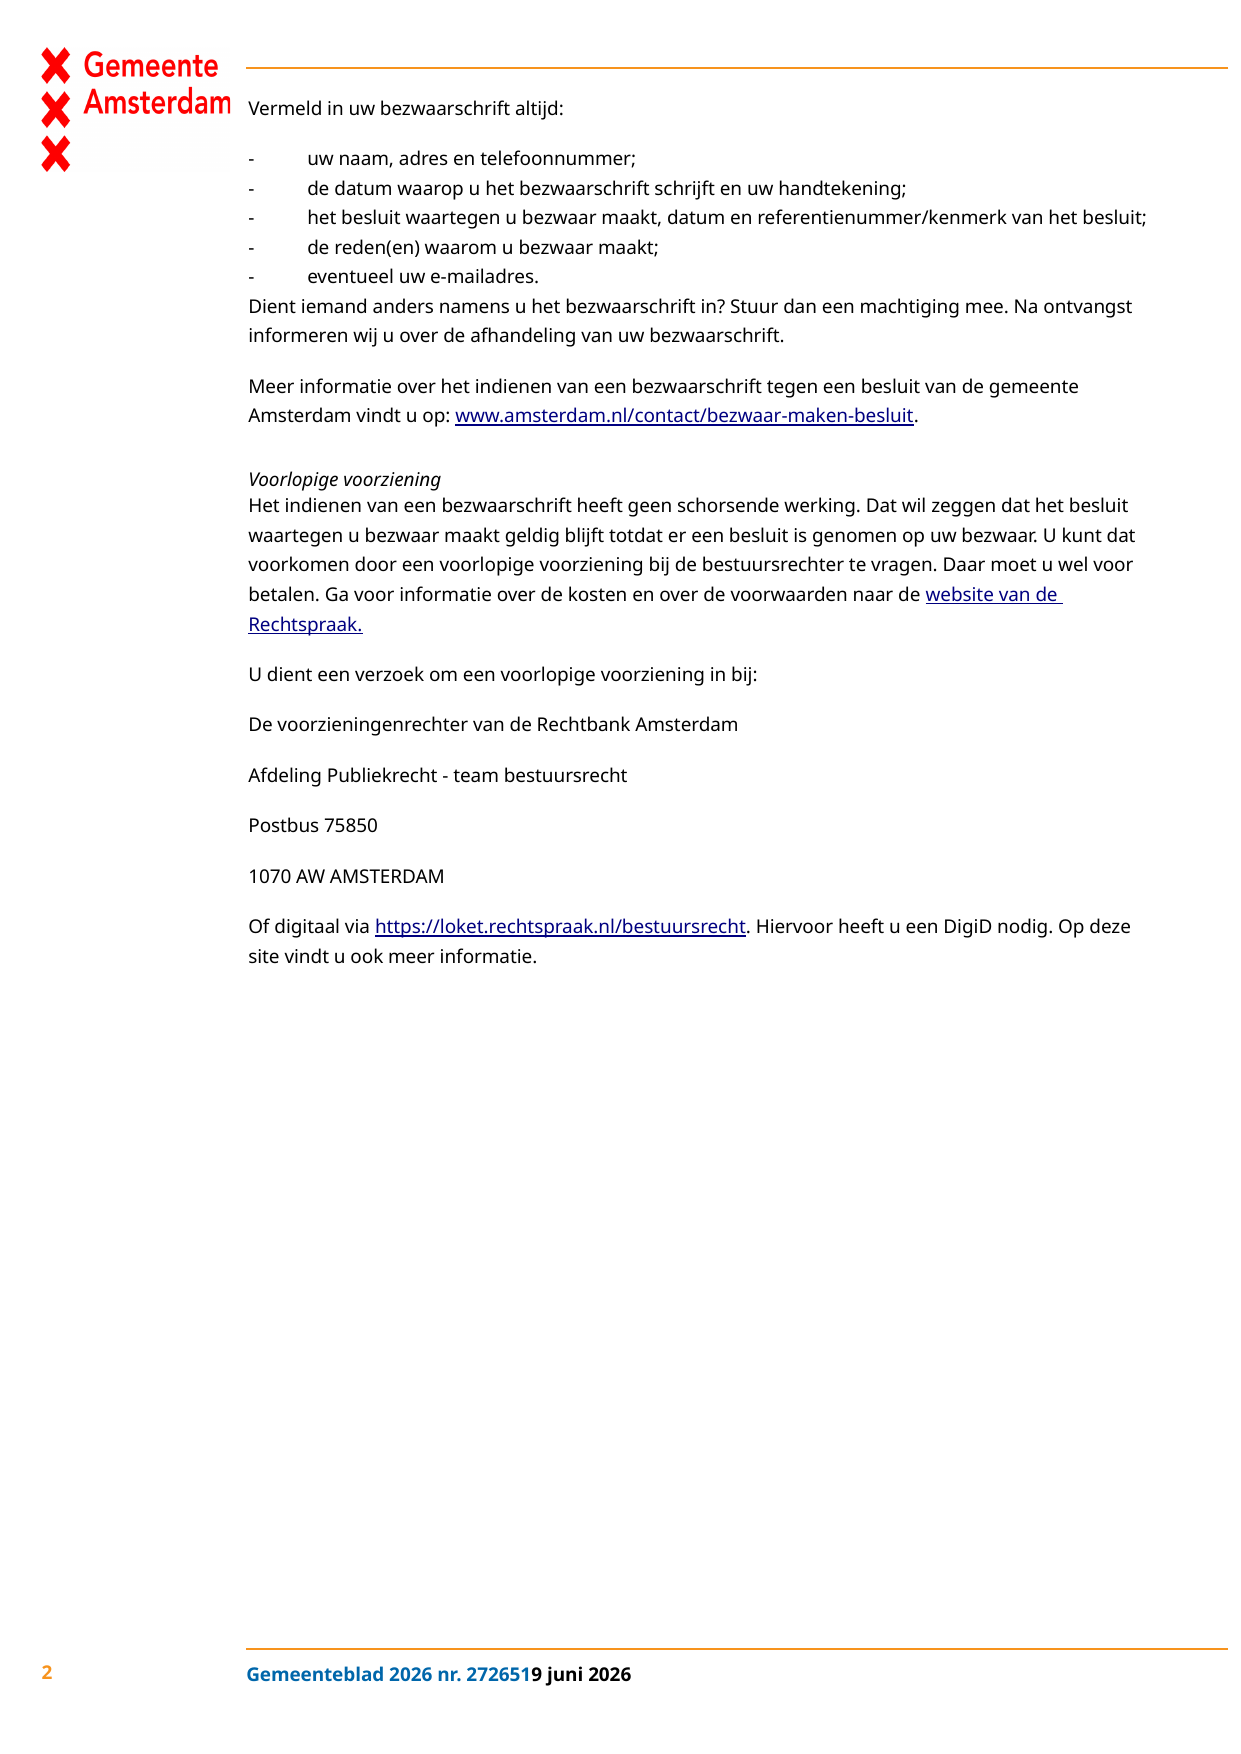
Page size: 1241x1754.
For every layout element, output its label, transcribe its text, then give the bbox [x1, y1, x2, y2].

text Dient iemand anders namens u het bezwaarschrift in? Stuur dan een machtiging mee. Na ontvangst informeren wij u over de afhandeling van uw bezwaarschrift. [248, 293, 1152, 348]
list eventueel uw e-mailadres. [248, 263, 1152, 289]
text Afdeling Publiekrecht - team bestuursrecht [248, 762, 1152, 788]
list uw naam, adres en telefoonnummer; [248, 145, 1152, 171]
text Of digitaal via https://loket.rechtspraak.nl/bestuursrecht. Hiervoor heeft u een DigiD nodig. Op deze site vindt u ook meer informatie. [248, 913, 1152, 968]
text De voorzieningenrechter van de Rechtbank Amsterdam [248, 712, 1152, 737]
list het besluit waartegen u bezwaar maakt, datum en referentienummer/kenmerk van het besluit; [248, 204, 1152, 230]
text 1070 AW AMSTERDAM [248, 863, 1152, 888]
text Het indienen van een bezwaarschrift heeft geen schorsende werking. Dat wil zeggen dat het besluit waartegen u bezwaar maakt geldig blijft totdat er een besluit is genomen op uw bezwaar. U kunt dat voorkomen door een voorlopige voorziening bij de bestuursrechter te vragen. Daar moet u wel voor betalen. Ga voor informatie over de kosten en over de voorwaarden naar de website van de Rechtspraak. [248, 492, 1152, 636]
text Vermeld in uw bezwaarschrift altijd: [248, 95, 1152, 121]
list de reden(en) waarom u bezwaar maakt; [248, 234, 1152, 260]
text Meer informatie over het indienen van een bezwaarschrift tegen een besluit van de gemeente Amsterdam vindt u op: www.amsterdam.nl/contact/bezwaar-maken-besluit. [248, 373, 1152, 428]
text Voorlopige voorziening [248, 467, 1152, 492]
text U dient een verzoek om een voorlopige voorziening in bij: [248, 661, 1152, 687]
picture [41, 47, 231, 172]
text Postbus 75850 [248, 812, 1152, 838]
list de datum waarop u het bezwaarschrift schrijft en uw handtekening; [248, 175, 1152, 201]
